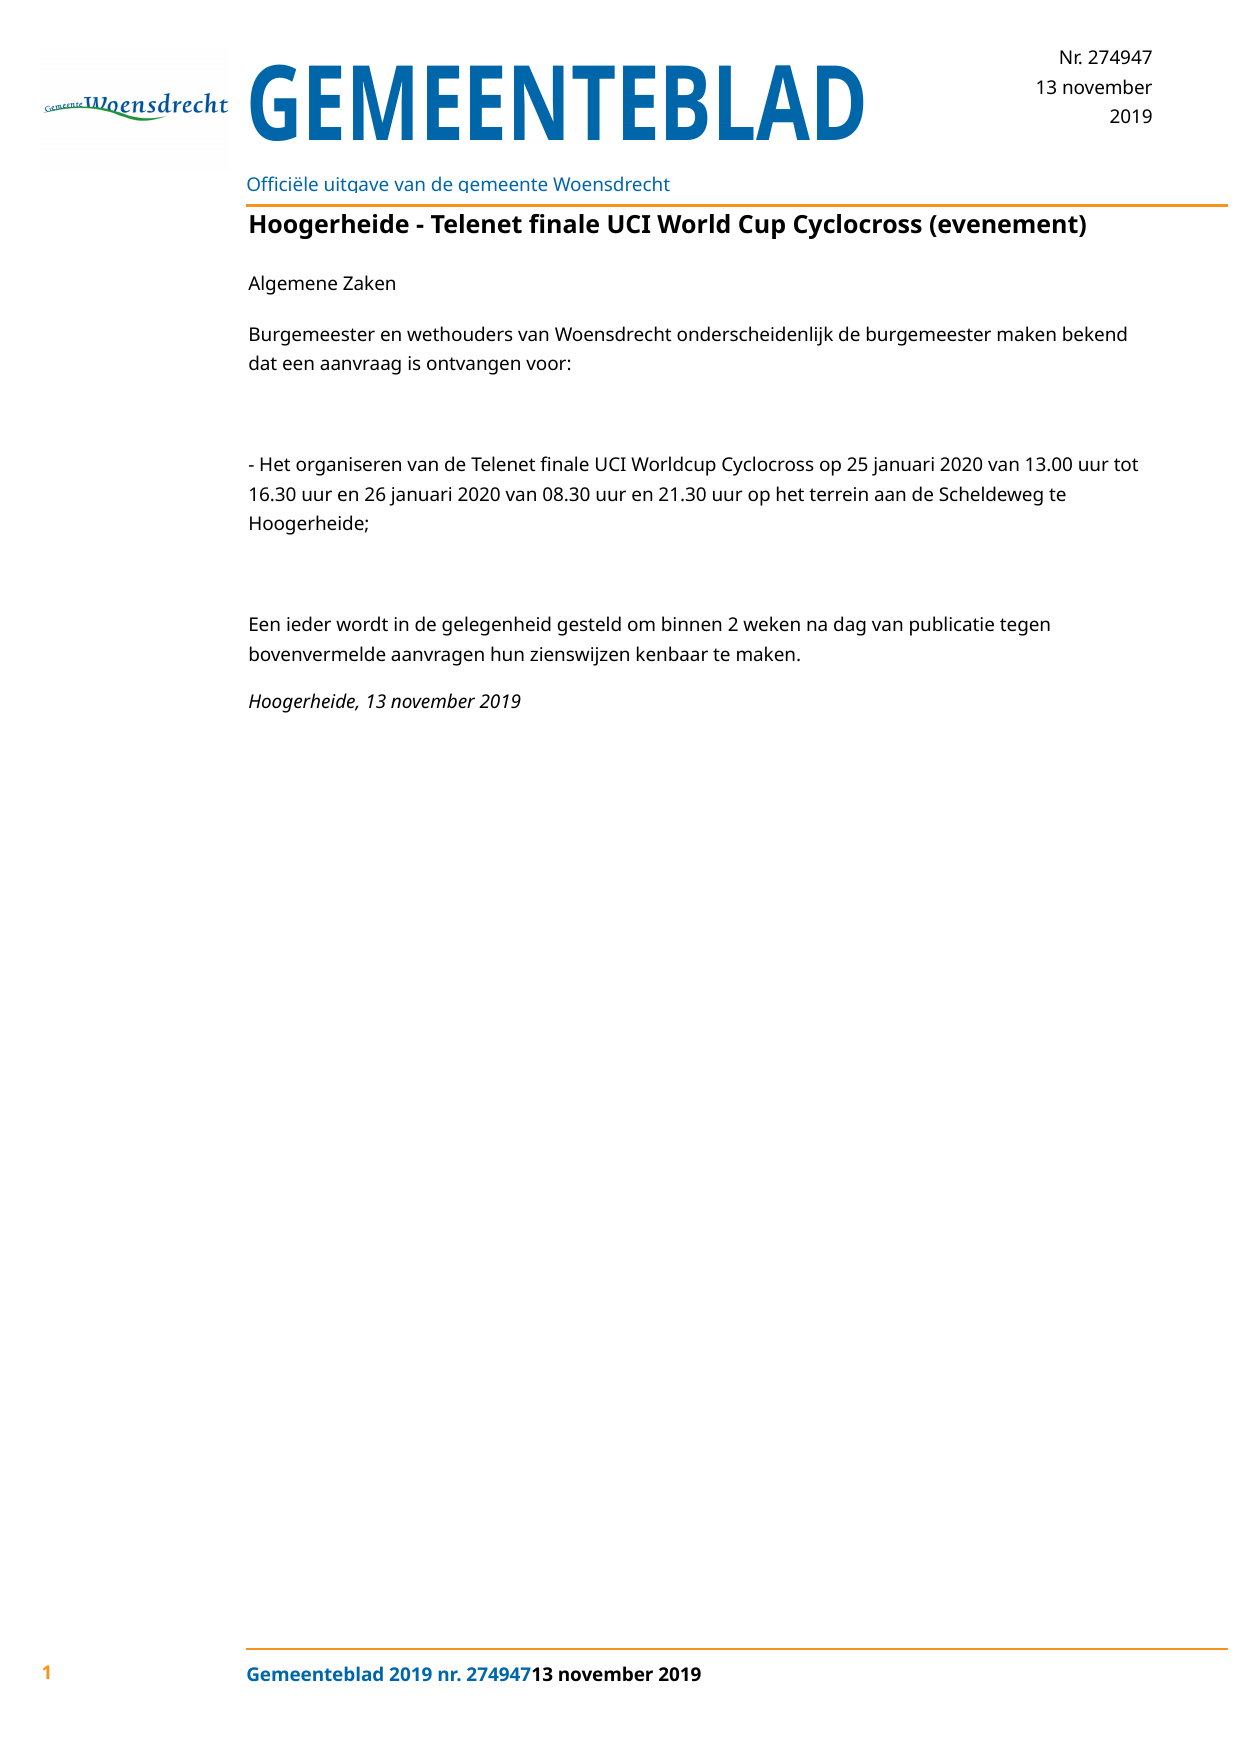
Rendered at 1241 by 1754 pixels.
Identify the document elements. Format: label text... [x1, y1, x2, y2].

text Burgemeester en wethouders van Woensdrecht onderscheidenlijk de burgemeester maken bekend dat een aanvraag is ontvangen voor: [248, 321, 1152, 376]
text - Het organiseren van de Telenet finale UCI Worldcup Cyclocross op 25 januari 2020 van 13.00 uur tot 16.30 uur en 26 januari 2020 van 08.30 uur en 21.30 uur op het terrein aan de Scheldeweg te Hoogerheide; [248, 451, 1152, 536]
text Een ieder wordt in de gelegenheid gesteld om binnen 2 weken na dag van publicatie tegen bovenvermelde aanvragen hun zienswijzen kenbaar te maken. [248, 611, 1152, 666]
picture [41, 47, 231, 172]
text Algemene Zaken [248, 270, 1152, 296]
text Hoogerheide - Telenet finale UCI World Cup Cyclocross (evenement) [248, 207, 1152, 241]
text Hoogerheide, 13 november 2019 [248, 688, 1152, 714]
